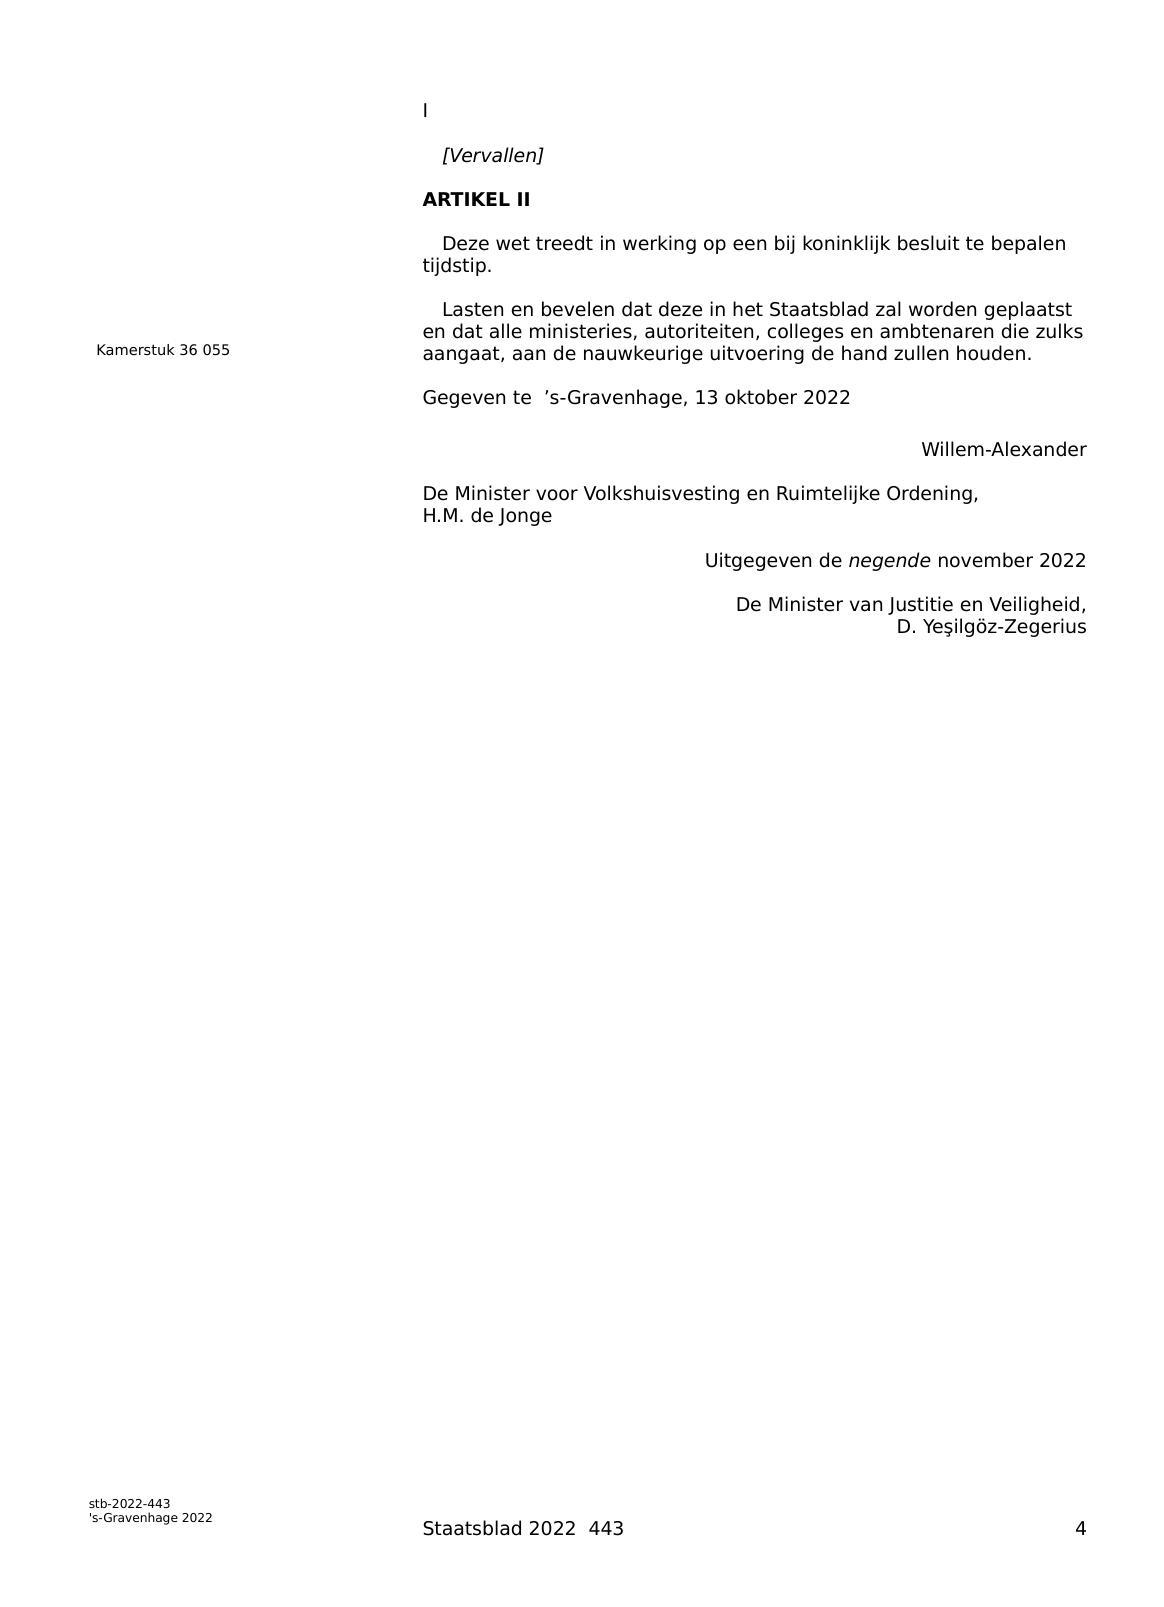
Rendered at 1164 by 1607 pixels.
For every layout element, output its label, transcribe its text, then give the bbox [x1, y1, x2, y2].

text Lasten en bevelen dat deze in het Staatsblad zal worden geplaatst en dat alle ministeries, autoriteiten, colleges en ambtenaren die zulks aangaat, aan de nauwkeurige uitvoering de hand zullen houden. [422, 299, 1087, 365]
text Gegeven te ’s-Gravenhage, 13 oktober 2022 [422, 387, 1087, 409]
subtitle ARTIKEL II [422, 189, 1087, 211]
text Deze wet treedt in werking op een bij koninklijk besluit te bepalen tijdstip. [422, 233, 1087, 277]
text [Vervallen] [422, 144, 1087, 167]
text De Minister voor Volkshuisvesting en Ruimtelijke Ordening, H.M. de Jonge [422, 483, 1087, 527]
text 's-Gravenhage 2022 [88, 1511, 323, 1525]
text Willem-Alexander [422, 439, 1087, 461]
text Uitgegeven de negende november 2022 [422, 549, 1087, 571]
text Kamerstuk 36 055 [77, 342, 396, 359]
text stb-2022-443 [88, 1497, 323, 1511]
text De Minister van Justitie en Veiligheid, D. Yeşilgöz-Zegerius [422, 594, 1087, 638]
text I [422, 100, 1087, 122]
